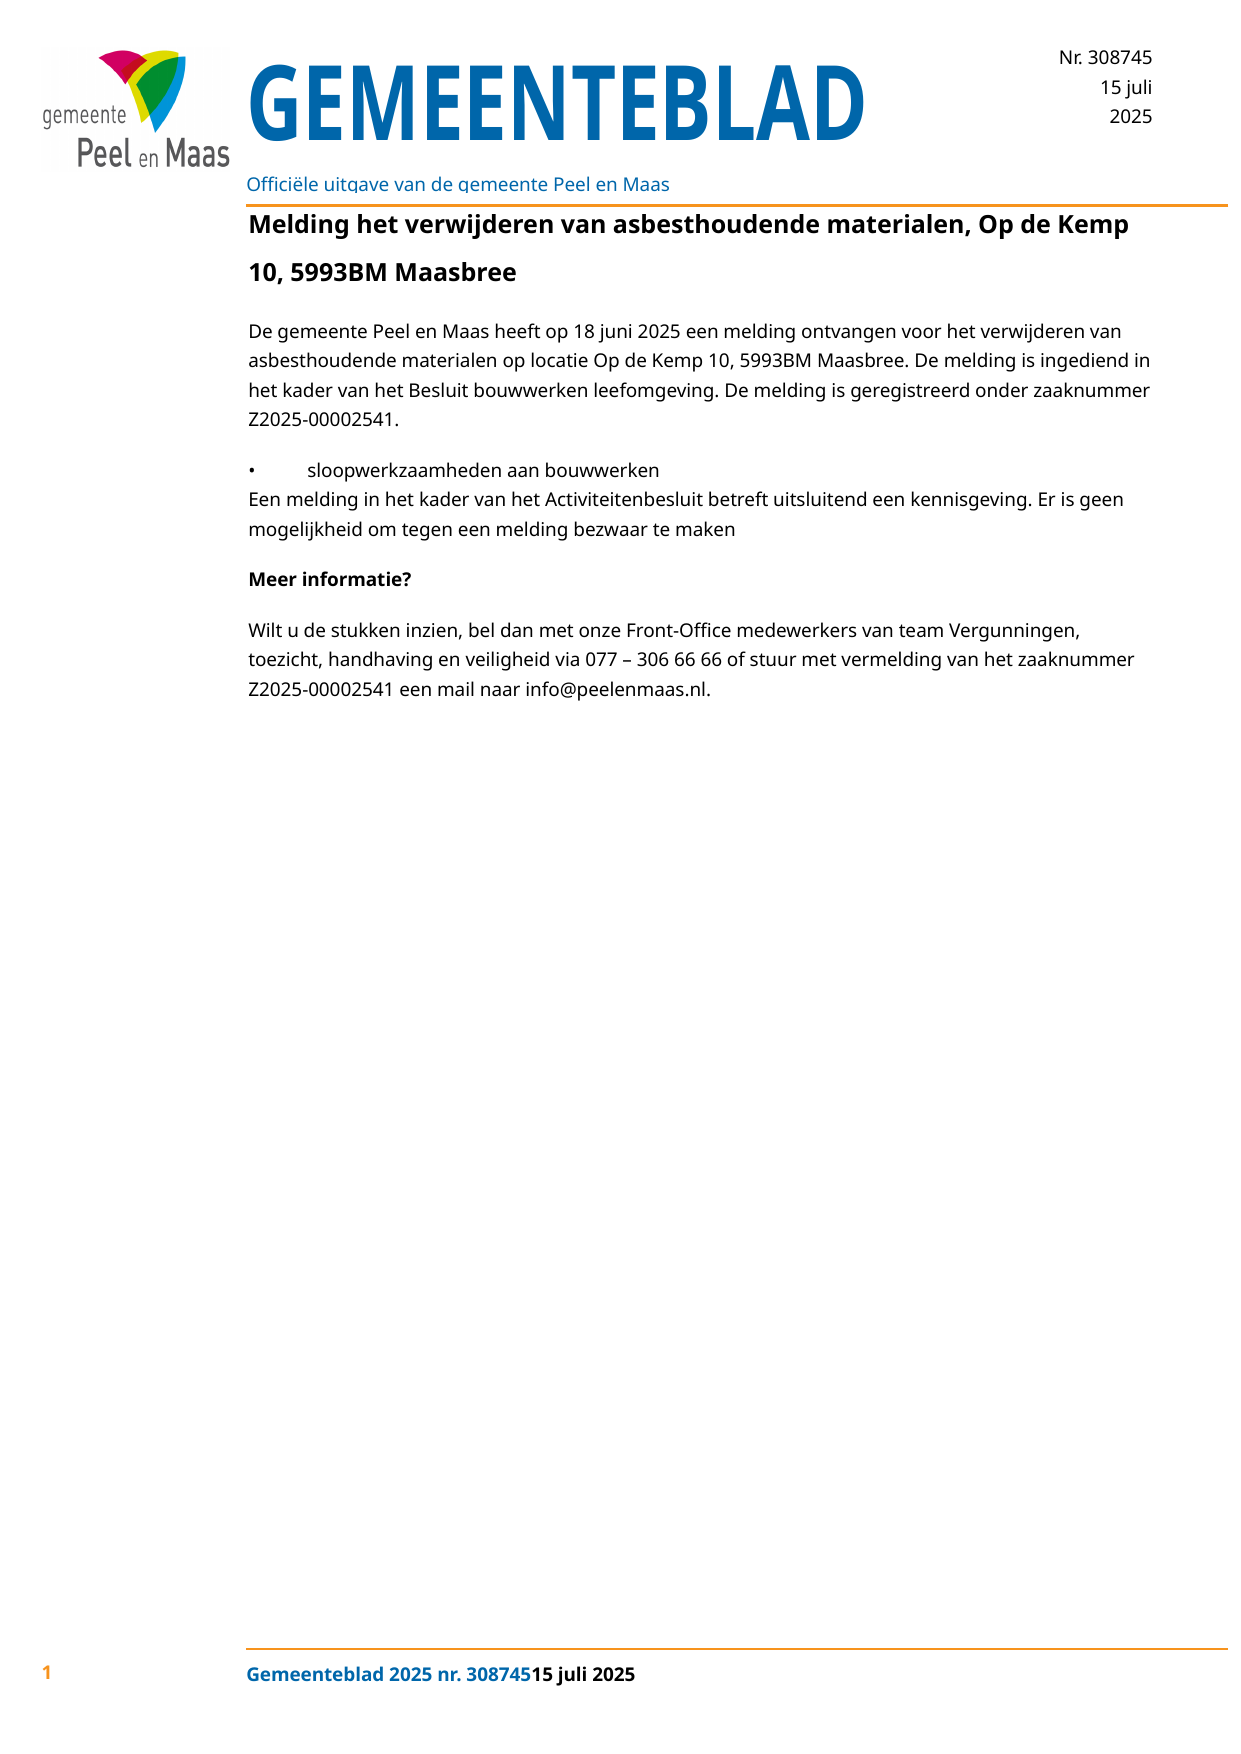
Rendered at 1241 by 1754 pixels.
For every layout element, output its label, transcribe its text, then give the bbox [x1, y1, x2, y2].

text Meer informatie? [248, 567, 1152, 592]
list sloopwerkzaamheden aan bouwwerken [248, 457, 1152, 483]
text Een melding in het kader van het Activiteitenbesluit betreft uitsluitend een kennisgeving. Er is geen mogelijkheid om tegen een melding bezwaar te maken [248, 487, 1152, 542]
text De gemeente Peel en Maas heeft op 18 juni 2025 een melding ontvangen voor het verwijderen van asbesthoudende materialen op locatie Op de Kemp 10, 5993BM Maasbree. De melding is ingediend in het kader van het Besluit bouwwerken leefomgeving. De melding is geregistreerd onder zaaknummer Z2025-00002541. [248, 318, 1152, 432]
text Melding het verwijderen van asbesthoudende materialen, Op de Kemp 10, 5993BM Maasbree [248, 207, 1152, 288]
text Wilt u de stukken inzien, bel dan met onze Front-Office medewerkers van team Vergunningen, toezicht, handhaving en veiligheid via 077 – 306 66 66 of stuur met vermelding van het zaaknummer Z2025-00002541 een mail naar info@peelenmaas.nl. [248, 617, 1152, 702]
picture [41, 47, 231, 172]
